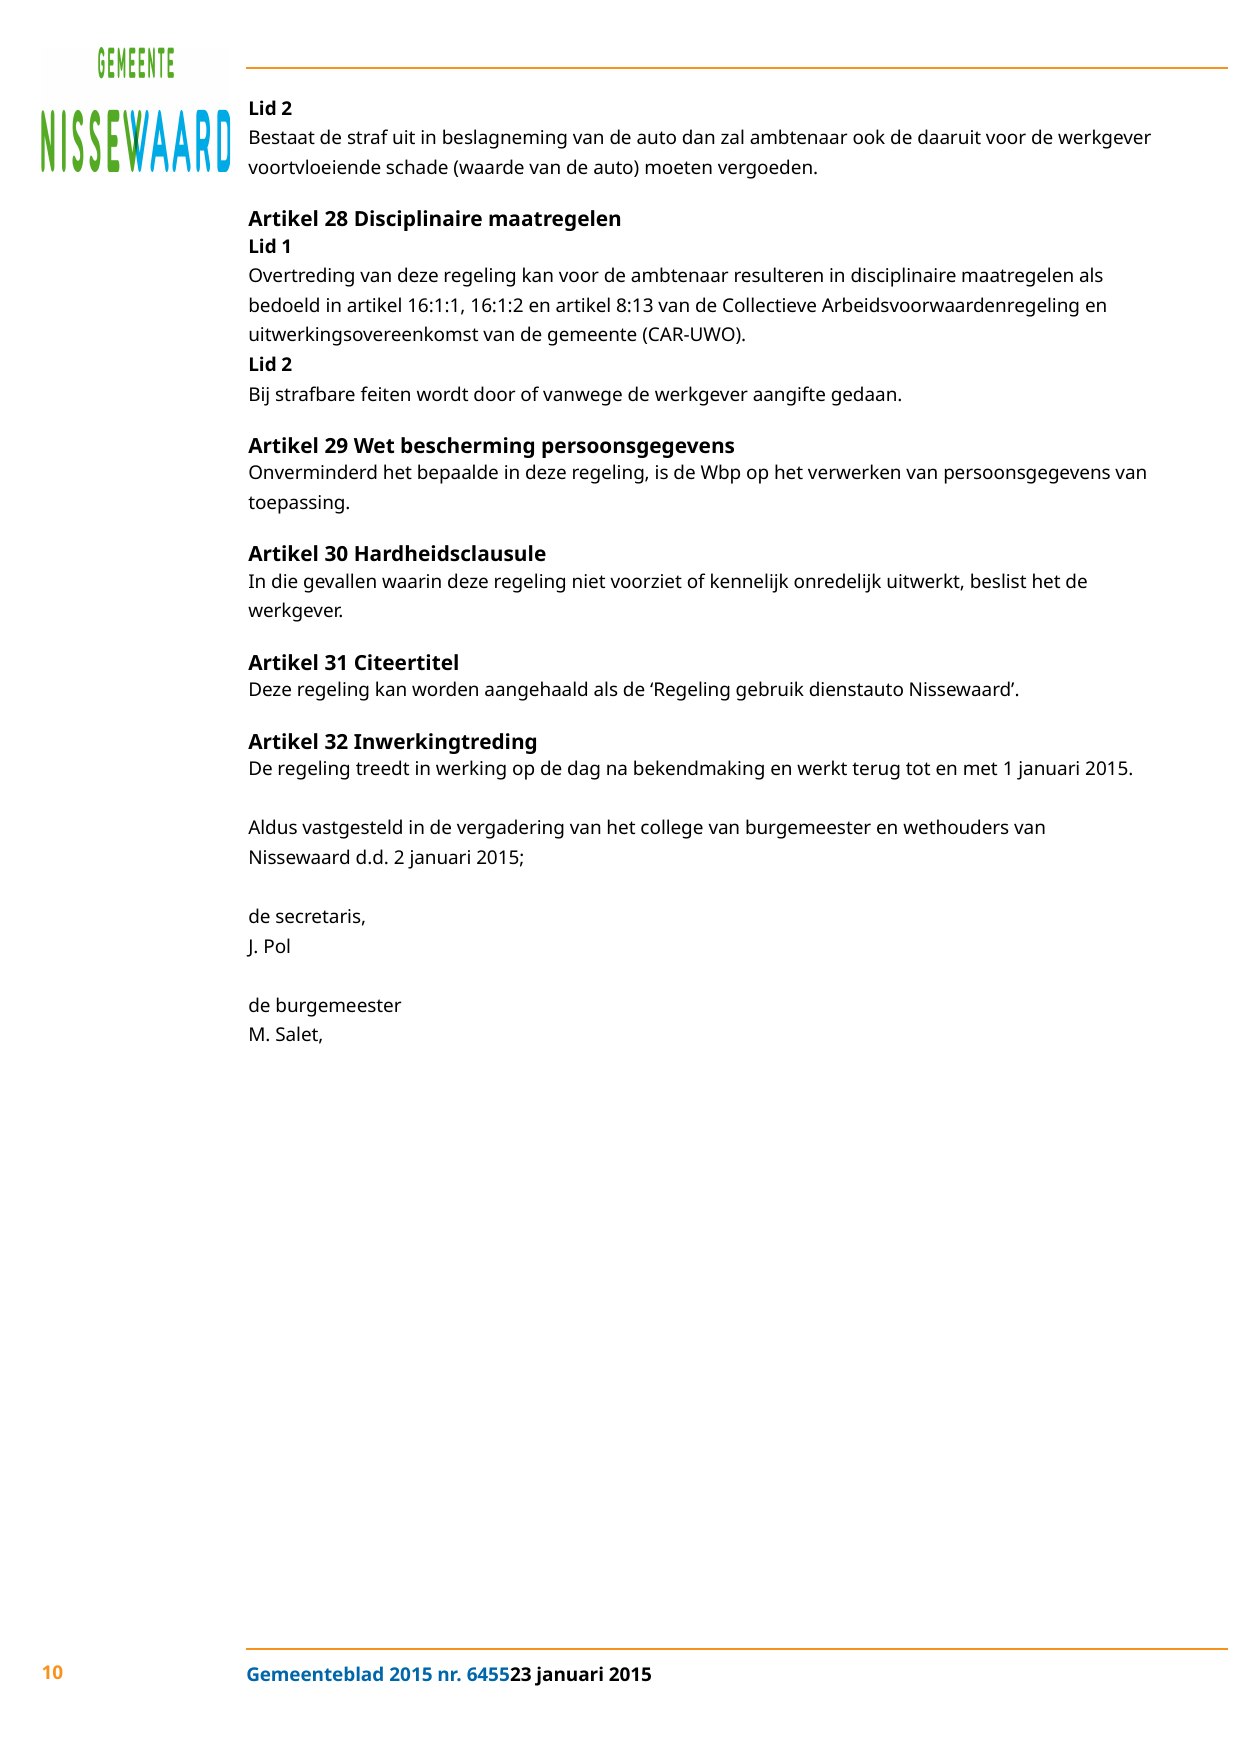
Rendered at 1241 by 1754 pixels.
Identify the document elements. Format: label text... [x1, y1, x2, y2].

picture [154, 157, 165, 172]
text Artikel 30 Hardheidsclausule [248, 539, 1152, 568]
text de secretaris, [248, 903, 1152, 929]
text Bestaat de straf uit in beslagneming van de auto dan zal ambtenaar ook de daaruit voor de werkgever voortvloeiende schade (waarde van de auto) moeten vergoeden. [248, 124, 1152, 180]
text Artikel 28 Disciplinaire maatregelen [248, 204, 1152, 233]
picture [222, 122, 227, 160]
picture [41, 47, 231, 172]
text Aldus vastgesteld in de vergadering van het college van burgemeester en wethouders van Nissewaard d.d. 2 januari 2015; [248, 814, 1152, 870]
picture [176, 157, 187, 172]
text Bij strafbare feiten wordt door of vanwege de werkgever aangifte gedaan. [248, 381, 1152, 406]
text De regeling treedt in werking op de dag na bekendmaking en werkt terug tot en met 1 januari 2015. [248, 755, 1152, 781]
text Lid 2 [248, 351, 1152, 377]
picture [200, 151, 206, 172]
text Artikel 32 Inwerkingtreding [248, 727, 1152, 755]
text Onverminderd het bepaalde in deze regeling, is de Wbp op het verwerken van persoonsgegevens van toepassing. [248, 459, 1152, 515]
text M. Salet, [248, 1022, 1152, 1047]
picture [201, 122, 206, 138]
text J. Pol [248, 933, 1152, 958]
text Lid 1 [248, 233, 1152, 258]
text Lid 2 [248, 95, 1152, 121]
text Deze regeling kan worden aangehaald als de ‘Regeling gebruik dienstauto Nissewaard’. [248, 676, 1152, 702]
text In die gevallen waarin deze regeling niet voorziet of kennelijk onredelijk uitwerkt, beslist het de werkgever. [248, 568, 1152, 623]
text Artikel 29 Wet bescherming persoonsgegevens [248, 431, 1152, 459]
text Overtreding van deze regeling kan voor de ambtenaar resulteren in disciplinaire maatregelen als bedoeld in artikel 16:1:1, 16:1:2 en artikel 8:13 van de Collectieve Arbeidsvoorwaardenregeling en uitwerkingsovereenkomst van de gemeente (CAR-UWO). [248, 262, 1152, 347]
text de burgemeester [248, 992, 1152, 1018]
text Artikel 31 Citeertitel [248, 648, 1152, 676]
